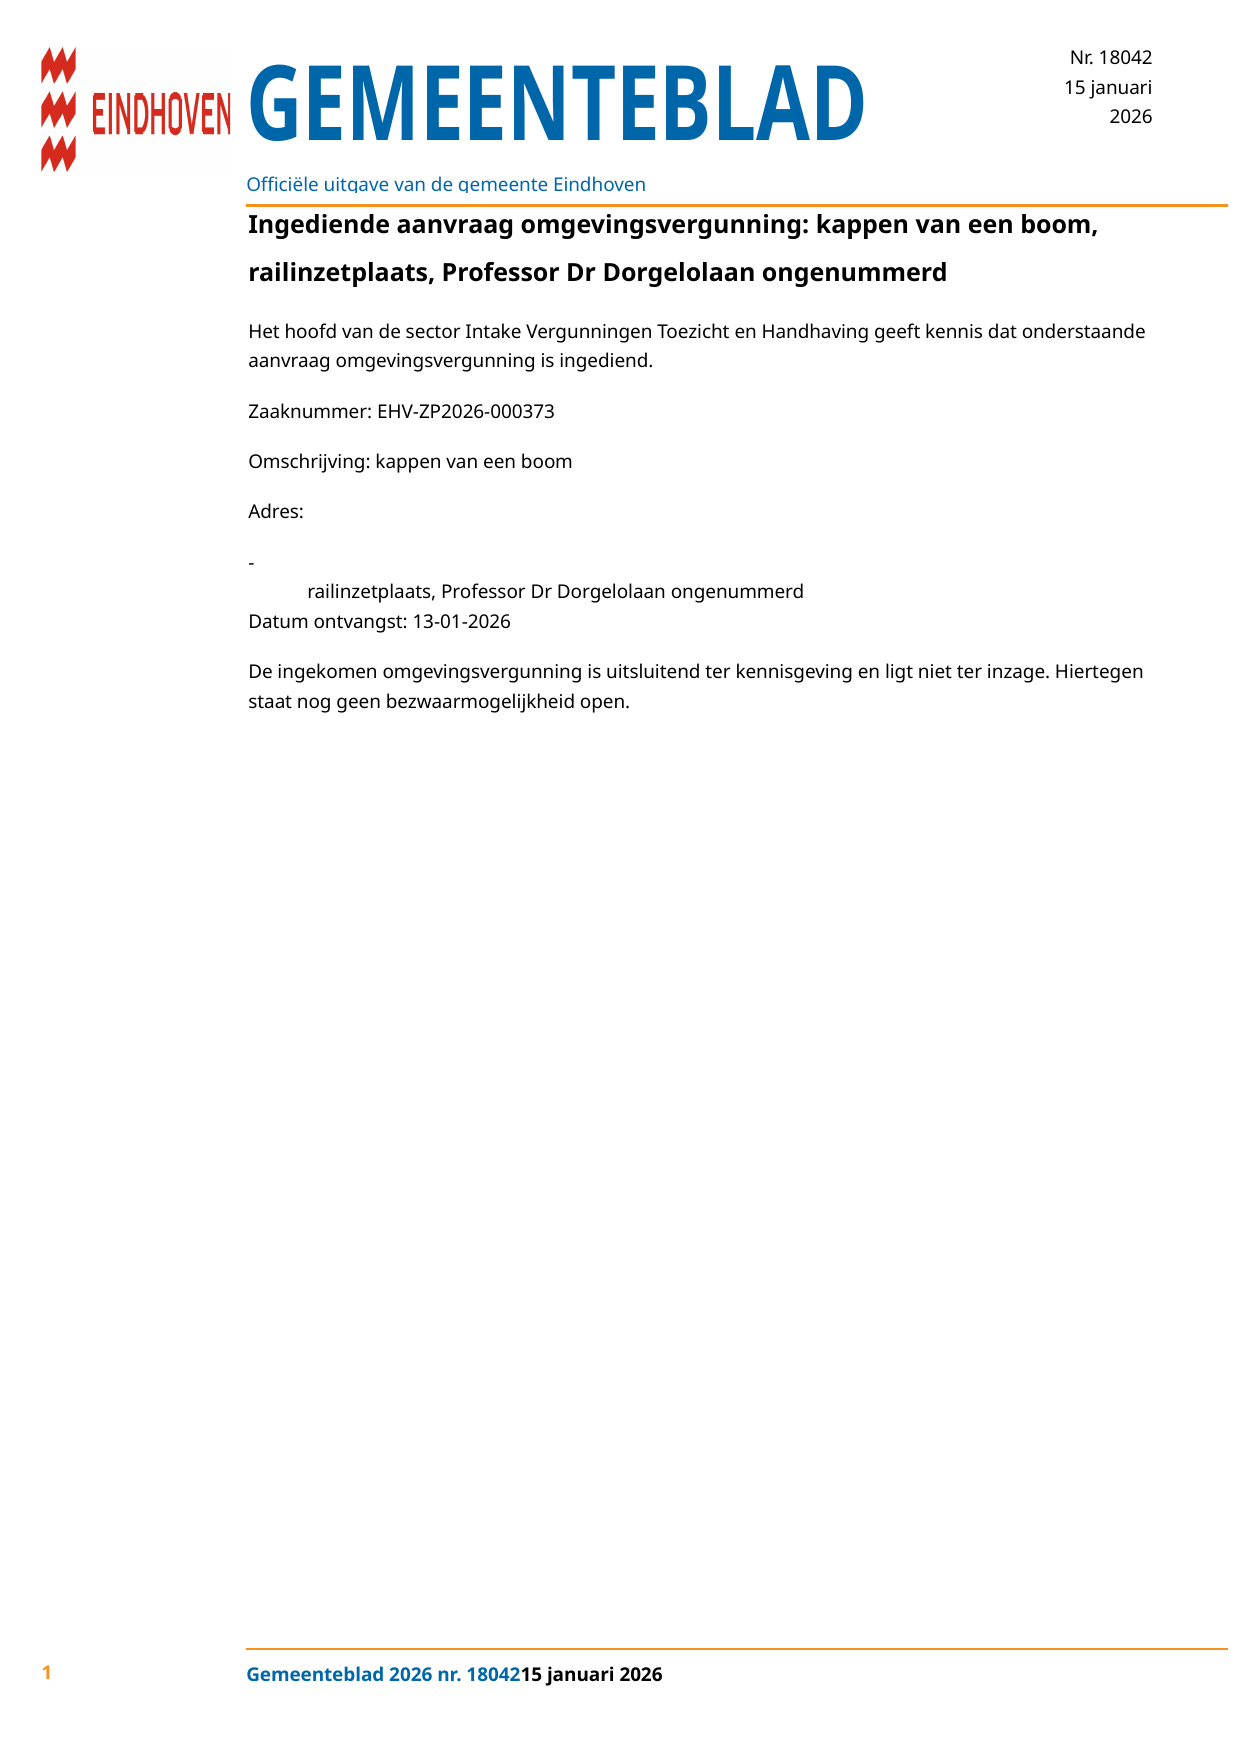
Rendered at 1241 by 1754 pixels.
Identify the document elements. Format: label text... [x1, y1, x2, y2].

text Het hoofd van de sector Intake Vergunningen Toezicht en Handhaving geeft kennis dat onderstaande aanvraag omgevingsvergunning is ingediend. [248, 318, 1152, 373]
text Omschrijving: kappen van een boom [248, 448, 1152, 474]
text Datum ontvangst: 13-01-2026 [248, 608, 1152, 634]
text Ingediende aanvraag omgevingsvergunning: kappen van een boom, railinzetplaats, Professor Dr Dorgelolaan ongenummerd [248, 207, 1152, 288]
text Adres: [248, 499, 1152, 524]
text De ingekomen omgevingsvergunning is uitsluitend ter kennisgeving en ligt niet ter inzage. Hiertegen staat nog geen bezwaarmogelijkheid open. [248, 659, 1152, 714]
text Zaaknummer: EHV-ZP2026-000373 [248, 398, 1152, 424]
list railinzetplaats, Professor Dr Dorgelolaan ongenummerd [248, 579, 1152, 604]
picture [41, 47, 231, 172]
